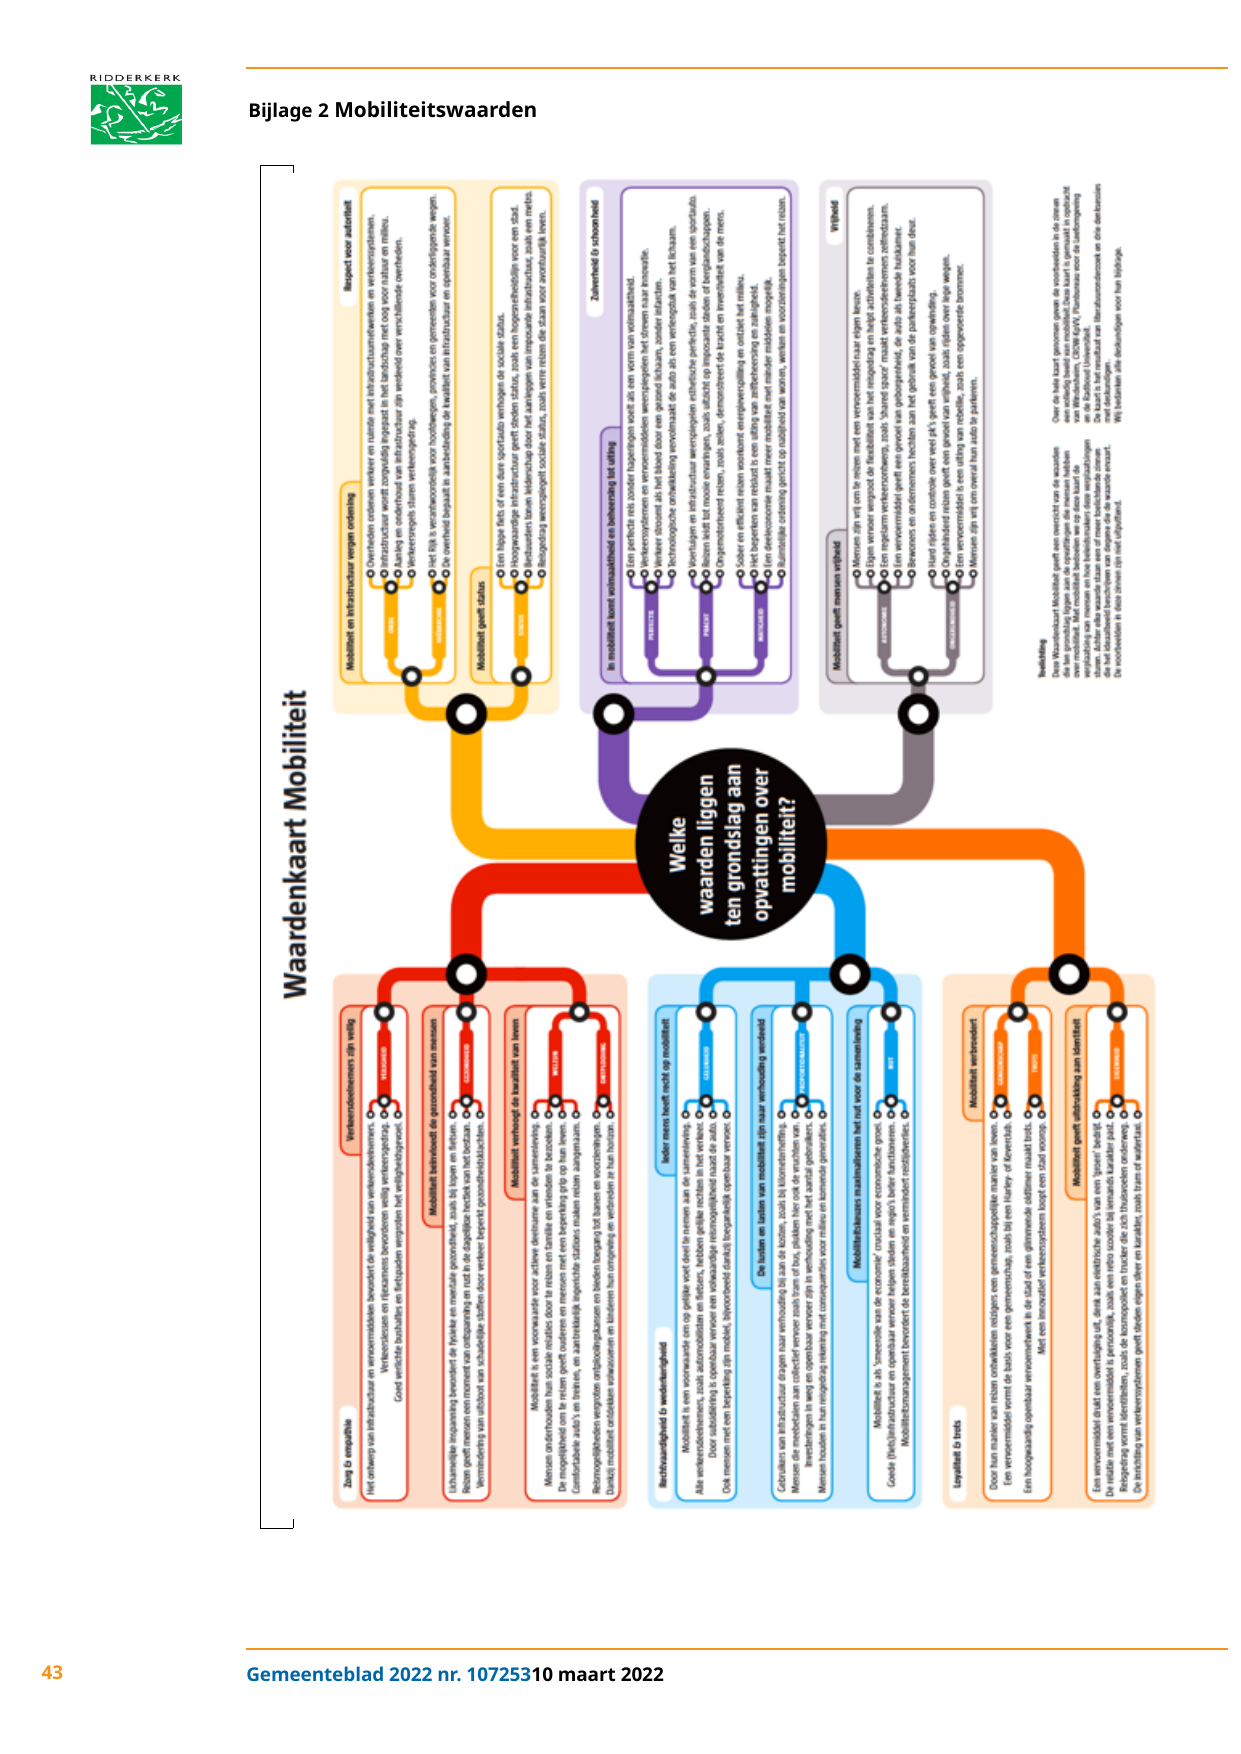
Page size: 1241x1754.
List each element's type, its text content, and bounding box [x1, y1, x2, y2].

text Bijlage 2 Mobiliteitswaarden [248, 95, 1152, 123]
picture [41, 47, 231, 172]
picture [268, 173, 1173, 1519]
